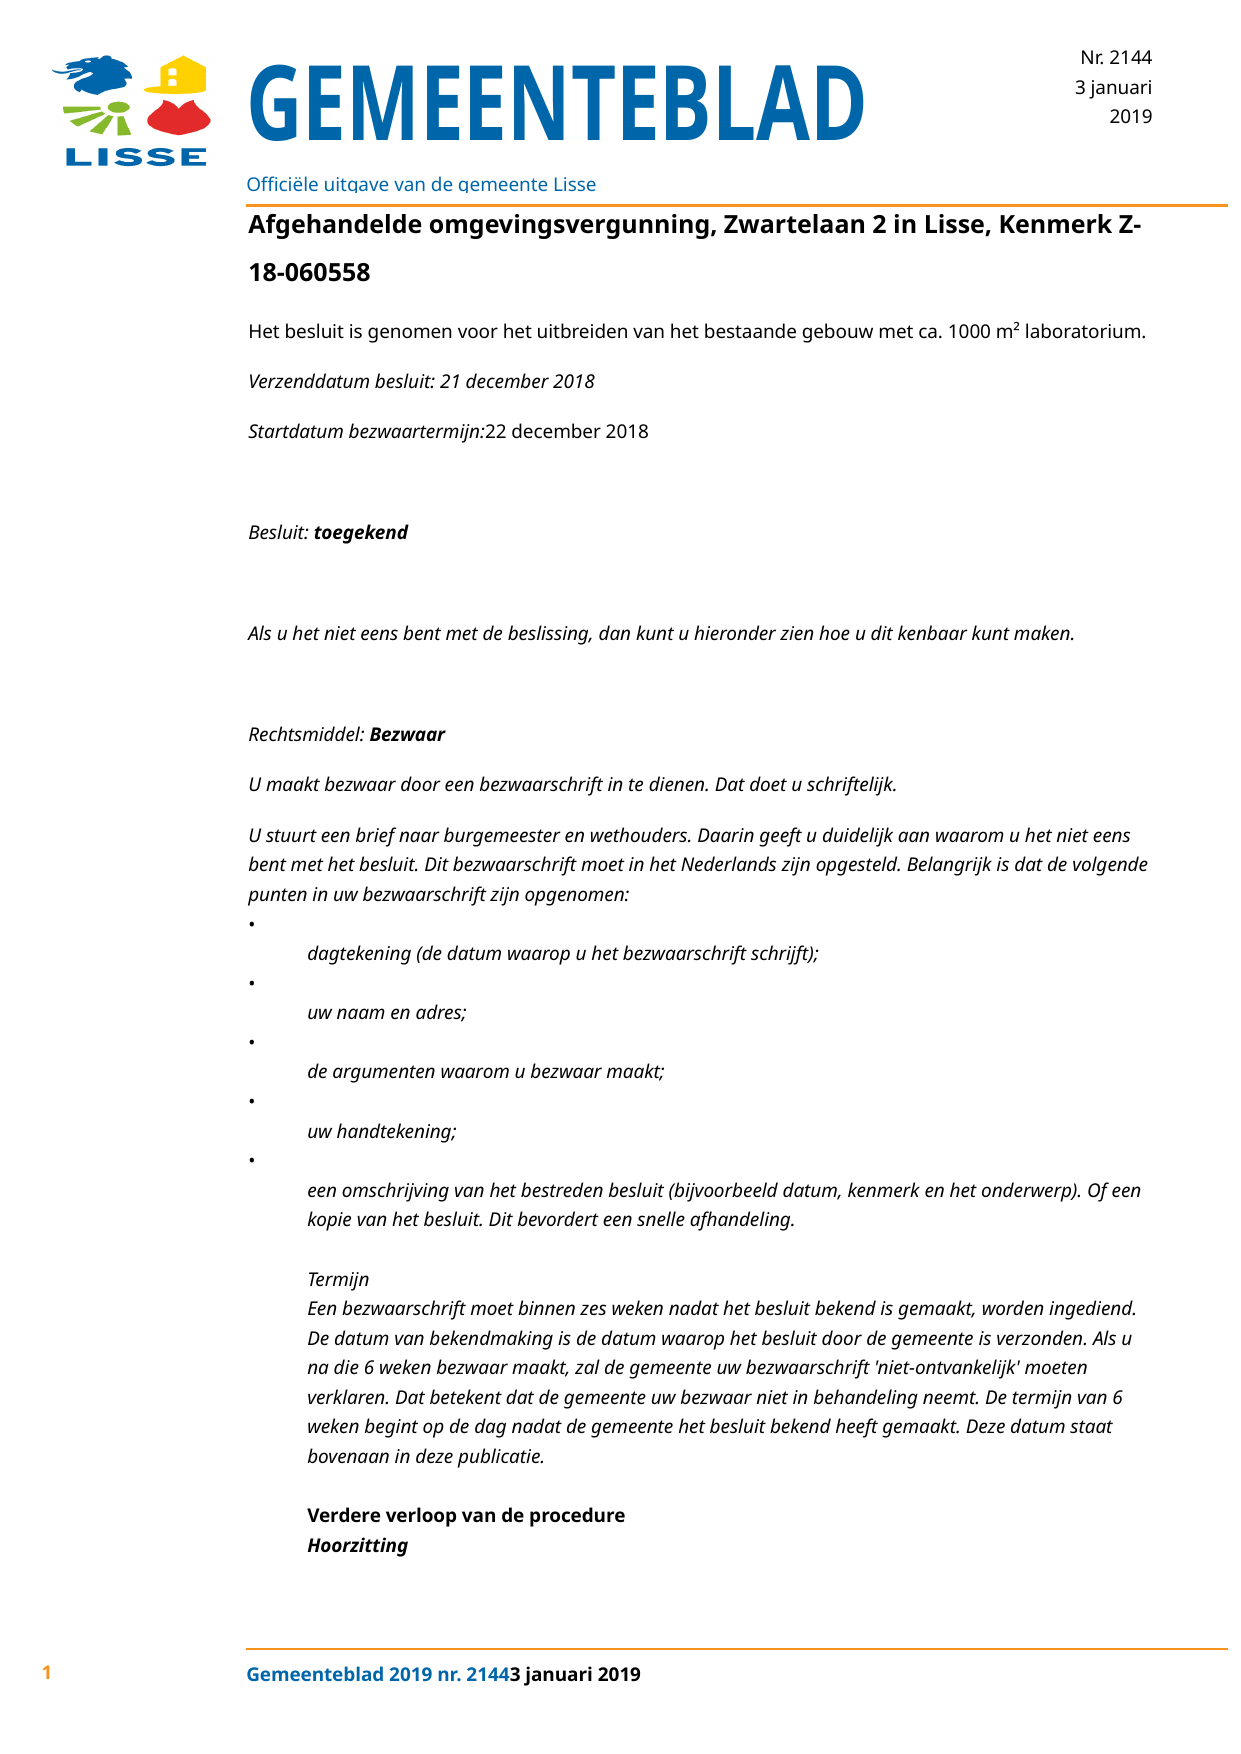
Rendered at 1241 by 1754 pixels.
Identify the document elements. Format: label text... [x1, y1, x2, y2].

list Een bezwaarschrift moet binnen zes weken nadat het besluit bekend is gemaakt, worden ingediend. De datum van bekendmaking is de datum waarop het besluit door de gemeente is verzonden. Als u na die 6 weken bezwaar maakt, zal de gemeente uw bezwaarschrift 'niet-ontvankelijk' moeten verklaren. Dat betekent dat de gemeente uw bezwaar niet in behandeling neemt. De termijn van 6 weken begint op de dag nadat de gemeente het besluit bekend heeft gemaakt. Deze datum staat bovenaan in deze publicatie. [248, 1295, 1152, 1469]
text Rechtsmiddel: Bezwaar [248, 721, 1152, 747]
text Startdatum bezwaartermijn:22 december 2018 [248, 419, 1152, 444]
list Hoorzitting [248, 1532, 1152, 1558]
text U maakt bezwaar door een bezwaarschrift in te dienen. Dat doet u schriftelijk. [248, 772, 1152, 797]
text Afgehandelde omgevingsvergunning, Zwartelaan 2 in Lisse, Kenmerk Z-18-060558 [248, 207, 1152, 288]
list uw handtekening; [248, 1118, 1152, 1144]
list Termijn [248, 1266, 1152, 1292]
text Verzenddatum besluit: 21 december 2018 [248, 368, 1152, 394]
list Verdere verloop van de procedure [248, 1502, 1152, 1528]
text Het besluit is genomen voor het uitbreiden van het bestaande gebouw met ca. 1000 m² laboratorium. [248, 318, 1152, 344]
list een omschrijving van het bestreden besluit (bijvoorbeeld datum, kenmerk en het onderwerp). Of een kopie van het besluit. Dit bevordert een snelle afhandeling. [248, 1177, 1152, 1232]
text Besluit: toegekend [248, 519, 1152, 545]
list de argumenten waarom u bezwaar maakt; [248, 1059, 1152, 1084]
list dagtekening (de datum waarop u het bezwaarschrift schrijft); [248, 940, 1152, 966]
text Als u het niet eens bent met de beslissing, dan kunt u hieronder zien hoe u dit kenbaar kunt maken. [248, 620, 1152, 646]
picture [41, 47, 231, 172]
list uw naam en adres; [248, 999, 1152, 1025]
text U stuurt een brief naar burgemeester en wethouders. Daarin geeft u duidelijk aan waarom u het niet eens bent met het besluit. Dit bezwaarschrift moet in het Nederlands zijn opgesteld. Belangrijk is dat de volgende punten in uw bezwaarschrift zijn opgenomen: [248, 822, 1152, 907]
